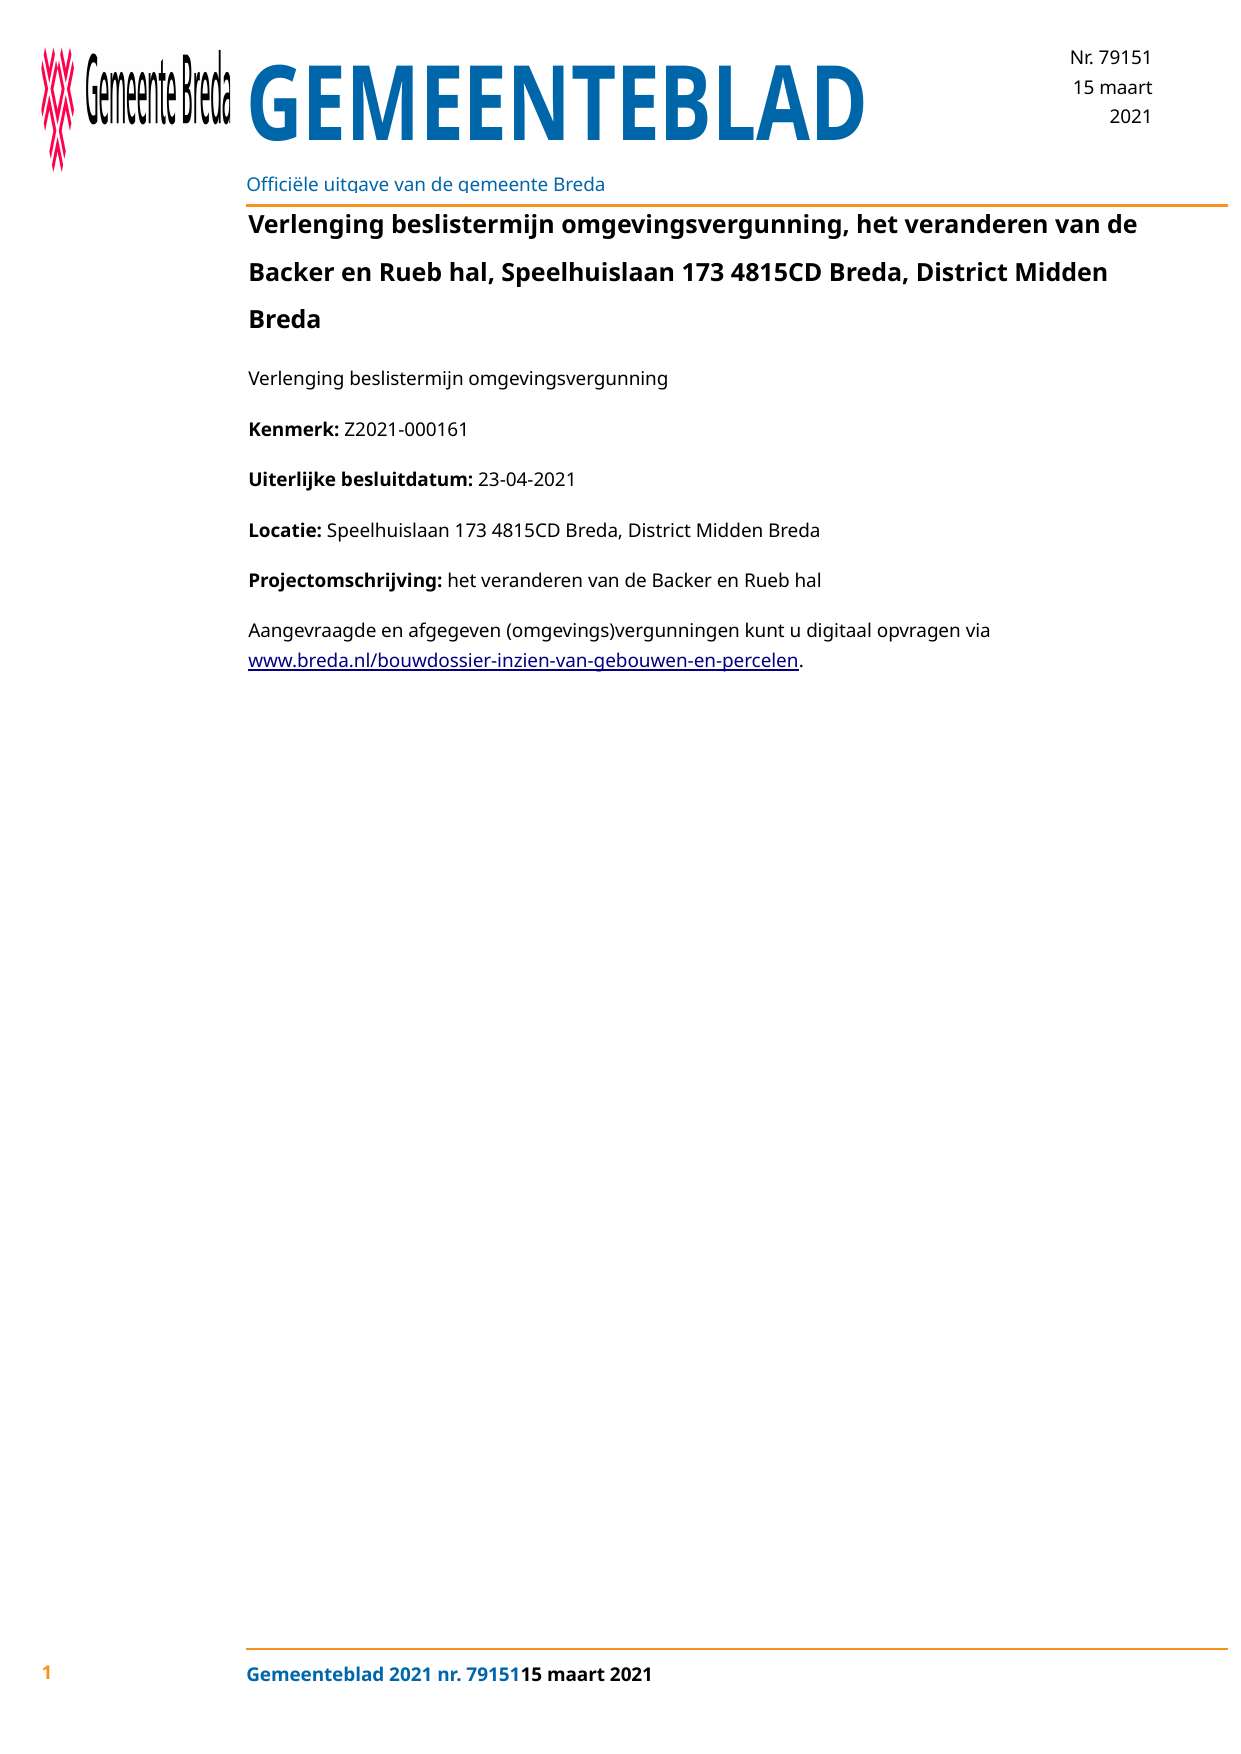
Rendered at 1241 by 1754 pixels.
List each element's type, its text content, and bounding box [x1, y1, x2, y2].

picture [41, 47, 231, 172]
text Uiterlijke besluitdatum: 23-04-2021 [248, 466, 1152, 492]
text Verlenging beslistermijn omgevingsvergunning [248, 366, 1152, 391]
text Projectomschrijving: het veranderen van de Backer en Rueb hal [248, 567, 1152, 593]
text Kenmerk: Z2021-000161 [248, 416, 1152, 442]
text Verlenging beslistermijn omgevingsvergunning, het veranderen van de Backer en Rueb hal, Speelhuislaan 173 4815CD Breda, District Midden Breda [248, 207, 1152, 336]
text Locatie: Speelhuislaan 173 4815CD Breda, District Midden Breda [248, 517, 1152, 542]
text Aangevraagde en afgegeven (omgevings)vergunningen kunt u digitaal opvragen via www.breda.nl/bouwdossier-inzien-van-gebouwen-en-percelen. [248, 618, 1152, 673]
